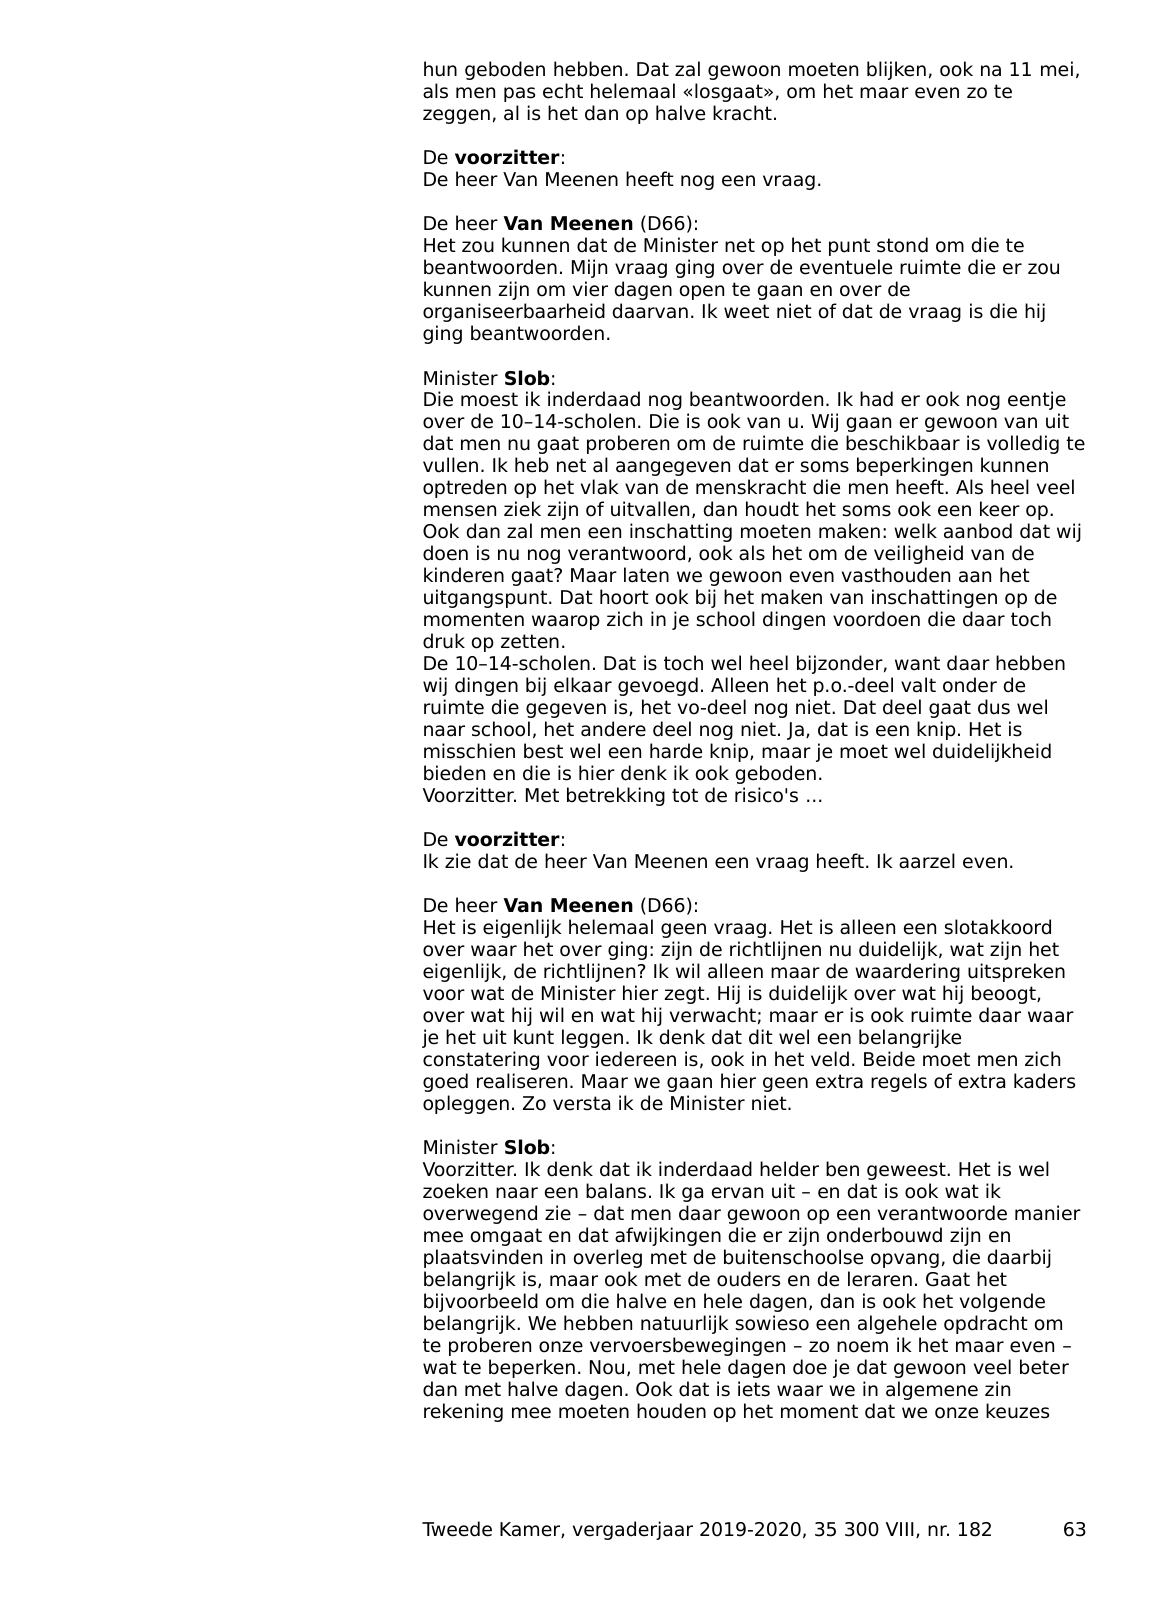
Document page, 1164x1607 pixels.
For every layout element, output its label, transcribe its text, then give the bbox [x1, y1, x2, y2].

text Voorzitter. Met betrekking tot de risico's ... [422, 785, 1087, 807]
text Ik zie dat de heer Van Meenen een vraag heeft. Ik aarzel even. [422, 851, 1087, 873]
text De heer Van Meenen heeft nog een vraag. [422, 169, 1087, 191]
text Minister Slob: [422, 367, 1087, 389]
text hun geboden hebben. Dat zal gewoon moeten blijken, ook na 11 mei, als men pas echt helemaal «losgaat», om het maar even zo te zeggen, al is het dan op halve kracht. [422, 59, 1087, 125]
text De voorzitter: [422, 147, 1087, 169]
text De 10–14-scholen. Dat is toch wel heel bijzonder, want daar hebben wij dingen bij elkaar gevoegd. Alleen het p.o.-deel valt onder de ruimte die gegeven is, het vo-deel nog niet. Dat deel gaat dus wel naar school, het andere deel nog niet. Ja, dat is een knip. Het is misschien best wel een harde knip, maar je moet wel duidelijkheid bieden en die is hier denk ik ook geboden. [422, 653, 1087, 785]
text De heer Van Meenen (D66): [422, 895, 1087, 917]
text Het zou kunnen dat de Minister net op het punt stond om die te beantwoorden. Mijn vraag ging over de eventuele ruimte die er zou kunnen zijn om vier dagen open te gaan en over de organiseerbaarheid daarvan. Ik weet niet of dat de vraag is die hij ging beantwoorden. [422, 235, 1087, 345]
text Het is eigenlijk helemaal geen vraag. Het is alleen een slotakkoord over waar het over ging: zijn de richtlijnen nu duidelijk, wat zijn het eigenlijk, de richtlijnen? Ik wil alleen maar de waardering uitspreken voor wat de Minister hier zegt. Hij is duidelijk over wat hij beoogt, over wat hij wil en wat hij verwacht; maar er is ook ruimte daar waar je het uit kunt leggen. Ik denk dat dit wel een belangrijke constatering voor iedereen is, ook in het veld. Beide moet men zich goed realiseren. Maar we gaan hier geen extra regels of extra kaders opleggen. Zo versta ik de Minister niet. [422, 917, 1087, 1115]
text Die moest ik inderdaad nog beantwoorden. Ik had er ook nog eentje over de 10–14-scholen. Die is ook van u. Wij gaan er gewoon van uit dat men nu gaat proberen om de ruimte die beschikbaar is volledig te vullen. Ik heb net al aangegeven dat er soms beperkingen kunnen optreden op het vlak van de menskracht die men heeft. Als heel veel mensen ziek zijn of uitvallen, dan houdt het soms ook een keer op. Ook dan zal men een inschatting moeten maken: welk aanbod dat wij doen is nu nog verantwoord, ook als het om de veiligheid van de kinderen gaat? Maar laten we gewoon even vasthouden aan het uitgangspunt. Dat hoort ook bij het maken van inschattingen op de momenten waarop zich in je school dingen voordoen die daar toch druk op zetten. [422, 389, 1087, 653]
text De voorzitter: [422, 829, 1087, 851]
text Voorzitter. Ik denk dat ik inderdaad helder ben geweest. Het is wel zoeken naar een balans. Ik ga ervan uit – en dat is ook wat ik overwegend zie – dat men daar gewoon op een verantwoorde manier mee omgaat en dat afwijkingen die er zijn onderbouwd zijn en plaatsvinden in overleg met de buitenschoolse opvang, die daarbij belangrijk is, maar ook met de ouders en de leraren. Gaat het bijvoorbeeld om die halve en hele dagen, dan is ook het volgende belangrijk. We hebben natuurlijk sowieso een algehele opdracht om te proberen onze vervoersbewegingen – zo noem ik het maar even – wat te beperken. Nou, met hele dagen doe je dat gewoon veel beter dan met halve dagen. Ook dat is iets waar we in algemene zin rekening mee moeten houden op het moment dat we onze keuzes [422, 1159, 1087, 1423]
text Minister Slob: [422, 1137, 1087, 1159]
text De heer Van Meenen (D66): [422, 213, 1087, 235]
